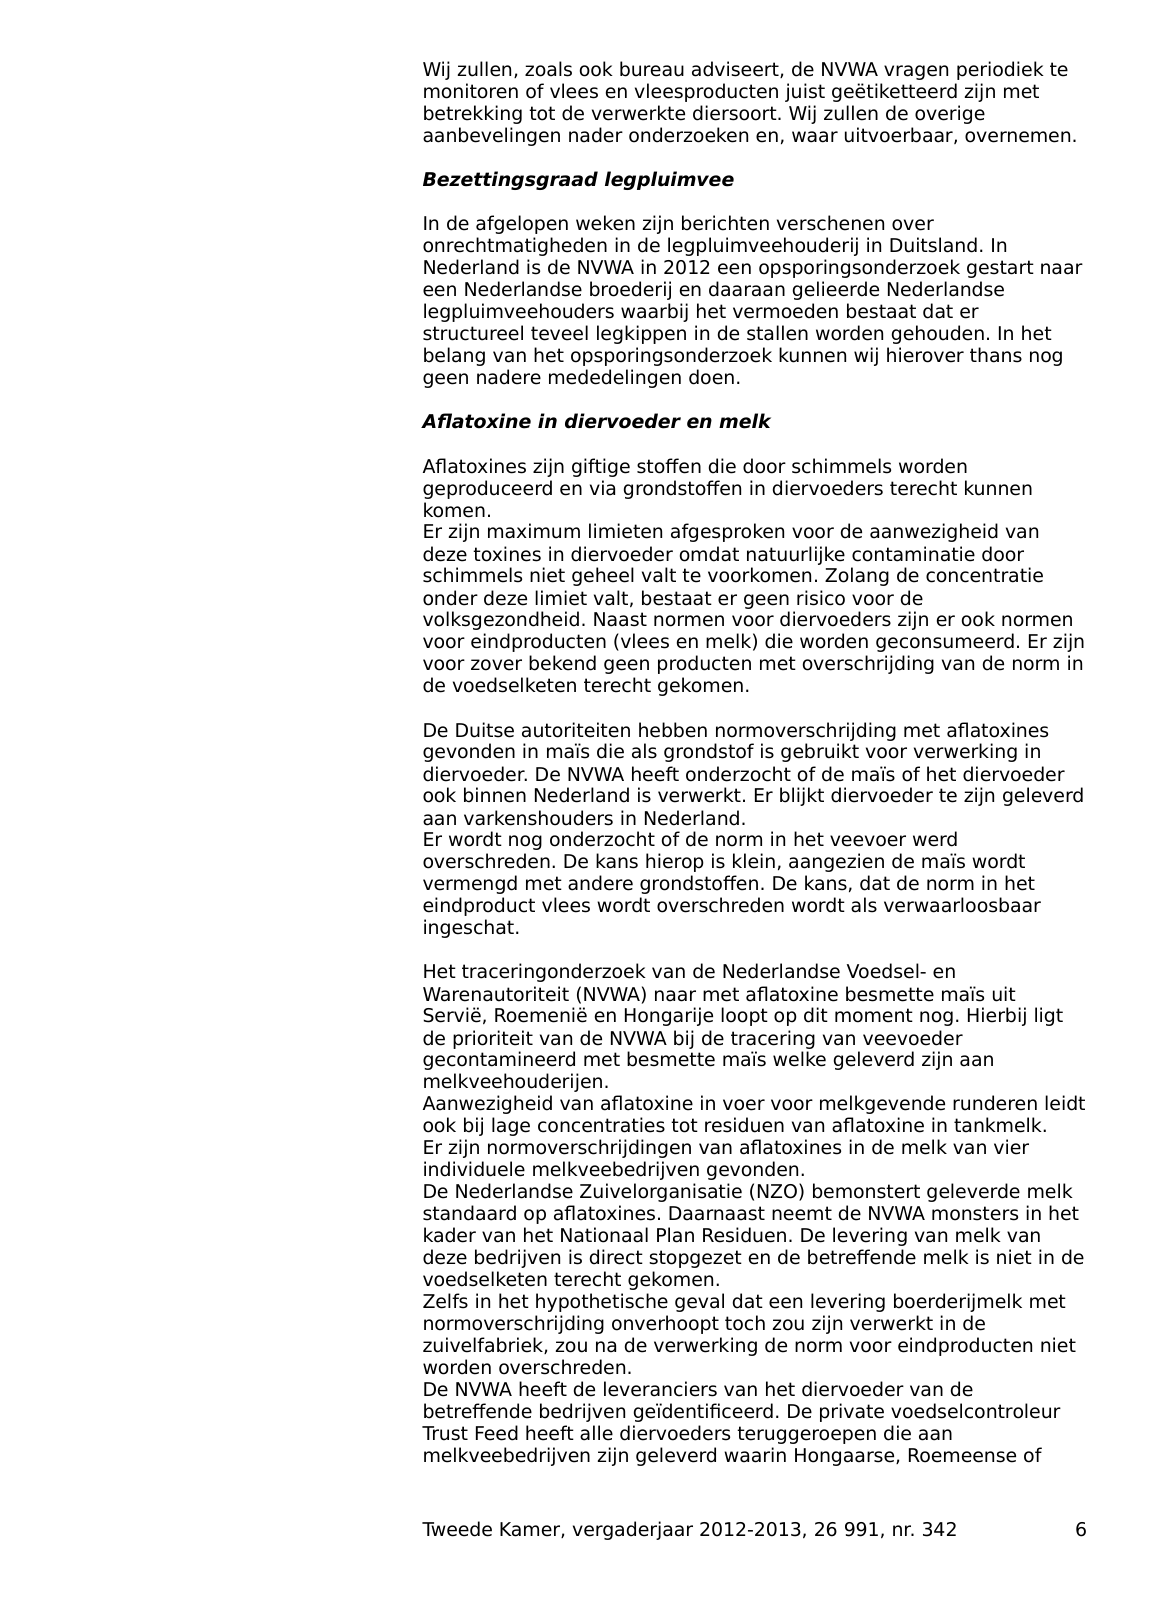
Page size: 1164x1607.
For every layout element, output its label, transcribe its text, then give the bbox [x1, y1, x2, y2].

text In de afgelopen weken zijn berichten verschenen over onrechtmatigheden in de legpluimveehouderij in Duitsland. In Nederland is de NVWA in 2012 een opsporingsonderzoek gestart naar een Nederlandse broederij en daaraan gelieerde Nederlandse legpluimveehouders waarbij het vermoeden bestaat dat er structureel teveel legkippen in de stallen worden gehouden. In het belang van het opsporingsonderzoek kunnen wij hierover thans nog geen nadere mededelingen doen. [422, 213, 1087, 389]
text De Nederlandse Zuivelorganisatie (NZO) bemonstert geleverde melk standaard op aflatoxines. Daarnaast neemt de NVWA monsters in het kader van het Nationaal Plan Residuen. De levering van melk van deze bedrijven is direct stopgezet en de betreffende melk is niet in de voedselketen terecht gekomen. [422, 1181, 1087, 1291]
text Aflatoxines zijn giftige stoffen die door schimmels worden geproduceerd en via grondstoffen in diervoeders terecht kunnen komen. [422, 456, 1087, 521]
text Het traceringonderzoek van de Nederlandse Voedsel- en Warenautoriteit (NVWA) naar met aflatoxine besmette maïs uit Servië, Roemenië en Hongarije loopt op dit moment nog. Hierbij ligt de prioriteit van de NVWA bij de tracering van veevoeder gecontamineerd met besmette maïs welke geleverd zijn aan melkveehouderijen. [422, 961, 1087, 1093]
text Zelfs in het hypothetische geval dat een levering boerderijmelk met normoverschrijding onverhoopt toch zou zijn verwerkt in de zuivelfabriek, zou na de verwerking de norm voor eindproducten niet worden overschreden. [422, 1291, 1087, 1379]
subtitle Bezettingsgraad legpluimvee [422, 169, 1087, 191]
text Er zijn maximum limieten afgesproken voor de aanwezigheid van deze toxines in diervoeder omdat natuurlijke contaminatie door schimmels niet geheel valt te voorkomen. Zolang de concentratie onder deze limiet valt, bestaat er geen risico voor de volksgezondheid. Naast normen voor diervoeders zijn er ook normen voor eindproducten (vlees en melk) die worden geconsumeerd. Er zijn voor zover bekend geen producten met overschrijding van de norm in de voedselketen terecht gekomen. [422, 521, 1087, 697]
text Wij zullen, zoals ook bureau adviseert, de NVWA vragen periodiek te monitoren of vlees en vleesproducten juist geëtiketteerd zijn met betrekking tot de verwerkte diersoort. Wij zullen de overige aanbevelingen nader onderzoeken en, waar uitvoerbaar, overnemen. [422, 59, 1087, 147]
text Er wordt nog onderzocht of de norm in het veevoer werd overschreden. De kans hierop is klein, aangezien de maïs wordt vermengd met andere grondstoffen. De kans, dat de norm in het eindproduct vlees wordt overschreden wordt als verwaarloosbaar ingeschat. [422, 829, 1087, 939]
text Er zijn normoverschrijdingen van aflatoxines in de melk van vier individuele melkveebedrijven gevonden. [422, 1137, 1087, 1181]
subtitle Aflatoxine in diervoeder en melk [422, 411, 1087, 433]
text Aanwezigheid van aflatoxine in voer voor melkgevende runderen leidt ook bij lage concentraties tot residuen van aflatoxine in tankmelk. [422, 1093, 1087, 1137]
text De Duitse autoriteiten hebben normoverschrijding met aflatoxines gevonden in maïs die als grondstof is gebruikt voor verwerking in diervoeder. De NVWA heeft onderzocht of de maïs of het diervoeder ook binnen Nederland is verwerkt. Er blijkt diervoeder te zijn geleverd aan varkenshouders in Nederland. [422, 719, 1087, 829]
text De NVWA heeft de leveranciers van het diervoeder van de betreffende bedrijven geïdentificeerd. De private voedselcontroleur Trust Feed heeft alle diervoeders teruggeroepen die aan melkveebedrijven zijn geleverd waarin Hongaarse, Roemeense of [422, 1379, 1087, 1467]
